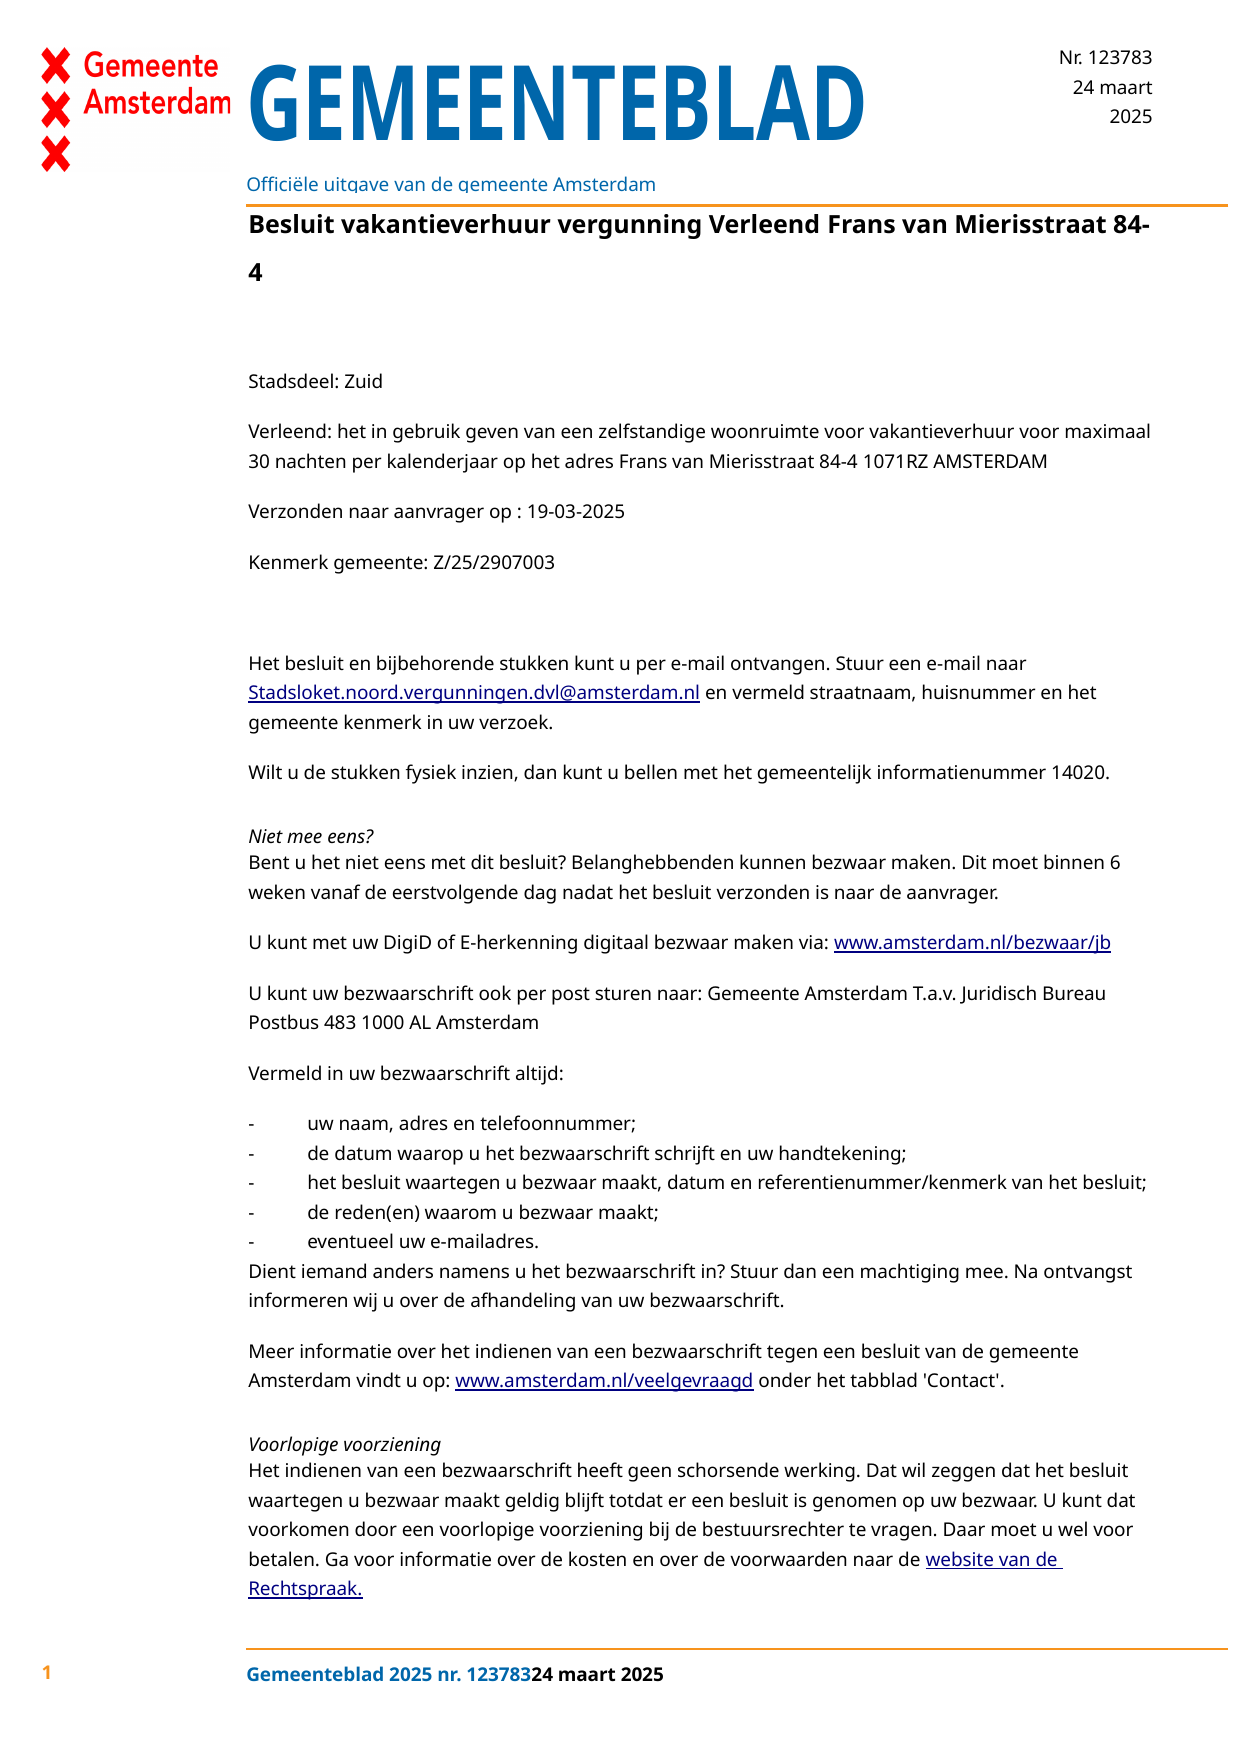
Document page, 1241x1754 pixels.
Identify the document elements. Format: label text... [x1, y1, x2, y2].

text Verleend: het in gebruik geven van een zelfstandige woonruimte voor vakantieverhuur voor maximaal 30 nachten per kalenderjaar op het adres Frans van Mierisstraat 84-4 1071RZ AMSTERDAM [248, 419, 1152, 474]
text Kenmerk gemeente: Z/25/2907003 [248, 549, 1152, 575]
text Dient iemand anders namens u het bezwaarschrift in? Stuur dan een machtiging mee. Na ontvangst informeren wij u over de afhandeling van uw bezwaarschrift. [248, 1258, 1152, 1313]
text Niet mee eens? [248, 823, 1152, 849]
text Meer informatie over het indienen van een bezwaarschrift tegen een besluit van de gemeente Amsterdam vindt u op: www.amsterdam.nl/veelgevraagd onder het tabblad 'Contact'. [248, 1338, 1152, 1393]
text Bent u het niet eens met dit besluit? Belanghebbenden kunnen bezwaar maken. Dit moet binnen 6 weken vanaf de eerstvolgende dag nadat het besluit verzonden is naar de aanvrager. [248, 849, 1152, 904]
text Vermeld in uw bezwaarschrift altijd: [248, 1060, 1152, 1085]
list het besluit waartegen u bezwaar maakt, datum en referentienummer/kenmerk van het besluit; [248, 1169, 1152, 1195]
text Het besluit en bijbehorende stukken kunt u per e-mail ontvangen. Stuur een e-mail naar Stadsloket.noord.vergunningen.dvl@amsterdam.nl en vermeld straatnaam, huisnummer en het gemeente kenmerk in uw verzoek. [248, 650, 1152, 735]
picture [41, 47, 231, 172]
text Verzonden naar aanvrager op : 19-03-2025 [248, 499, 1152, 524]
text U kunt uw bezwaarschrift ook per post sturen naar: Gemeente Amsterdam T.a.v. Juridisch Bureau Postbus 483 1000 AL Amsterdam [248, 980, 1152, 1035]
list uw naam, adres en telefoonnummer; [248, 1110, 1152, 1136]
list de reden(en) waarom u bezwaar maakt; [248, 1199, 1152, 1224]
text U kunt met uw DigiD of E-herkenning digitaal bezwaar maken via: www.amsterdam.nl/bezwaar/jb [248, 929, 1152, 955]
text Wilt u de stukken fysiek inzien, dan kunt u bellen met het gemeentelijk informatienummer 14020. [248, 759, 1152, 785]
text Voorlopige voorziening [248, 1432, 1152, 1457]
list de datum waarop u het bezwaarschrift schrijft en uw handtekening; [248, 1140, 1152, 1165]
text Het indienen van een bezwaarschrift heeft geen schorsende werking. Dat wil zeggen dat het besluit waartegen u bezwaar maakt geldig blijft totdat er een besluit is genomen op uw bezwaar. U kunt dat voorkomen door een voorlopige voorziening bij de bestuursrechter te vragen. Daar moet u wel voor betalen. Ga voor informatie over de kosten en over de voorwaarden naar de website van de Rechtspraak. [248, 1457, 1152, 1601]
text Besluit vakantieverhuur vergunning Verleend Frans van Mierisstraat 84-4 [248, 207, 1152, 288]
text Stadsdeel: Zuid [248, 368, 1152, 394]
list eventueel uw e-mailadres. [248, 1228, 1152, 1254]
